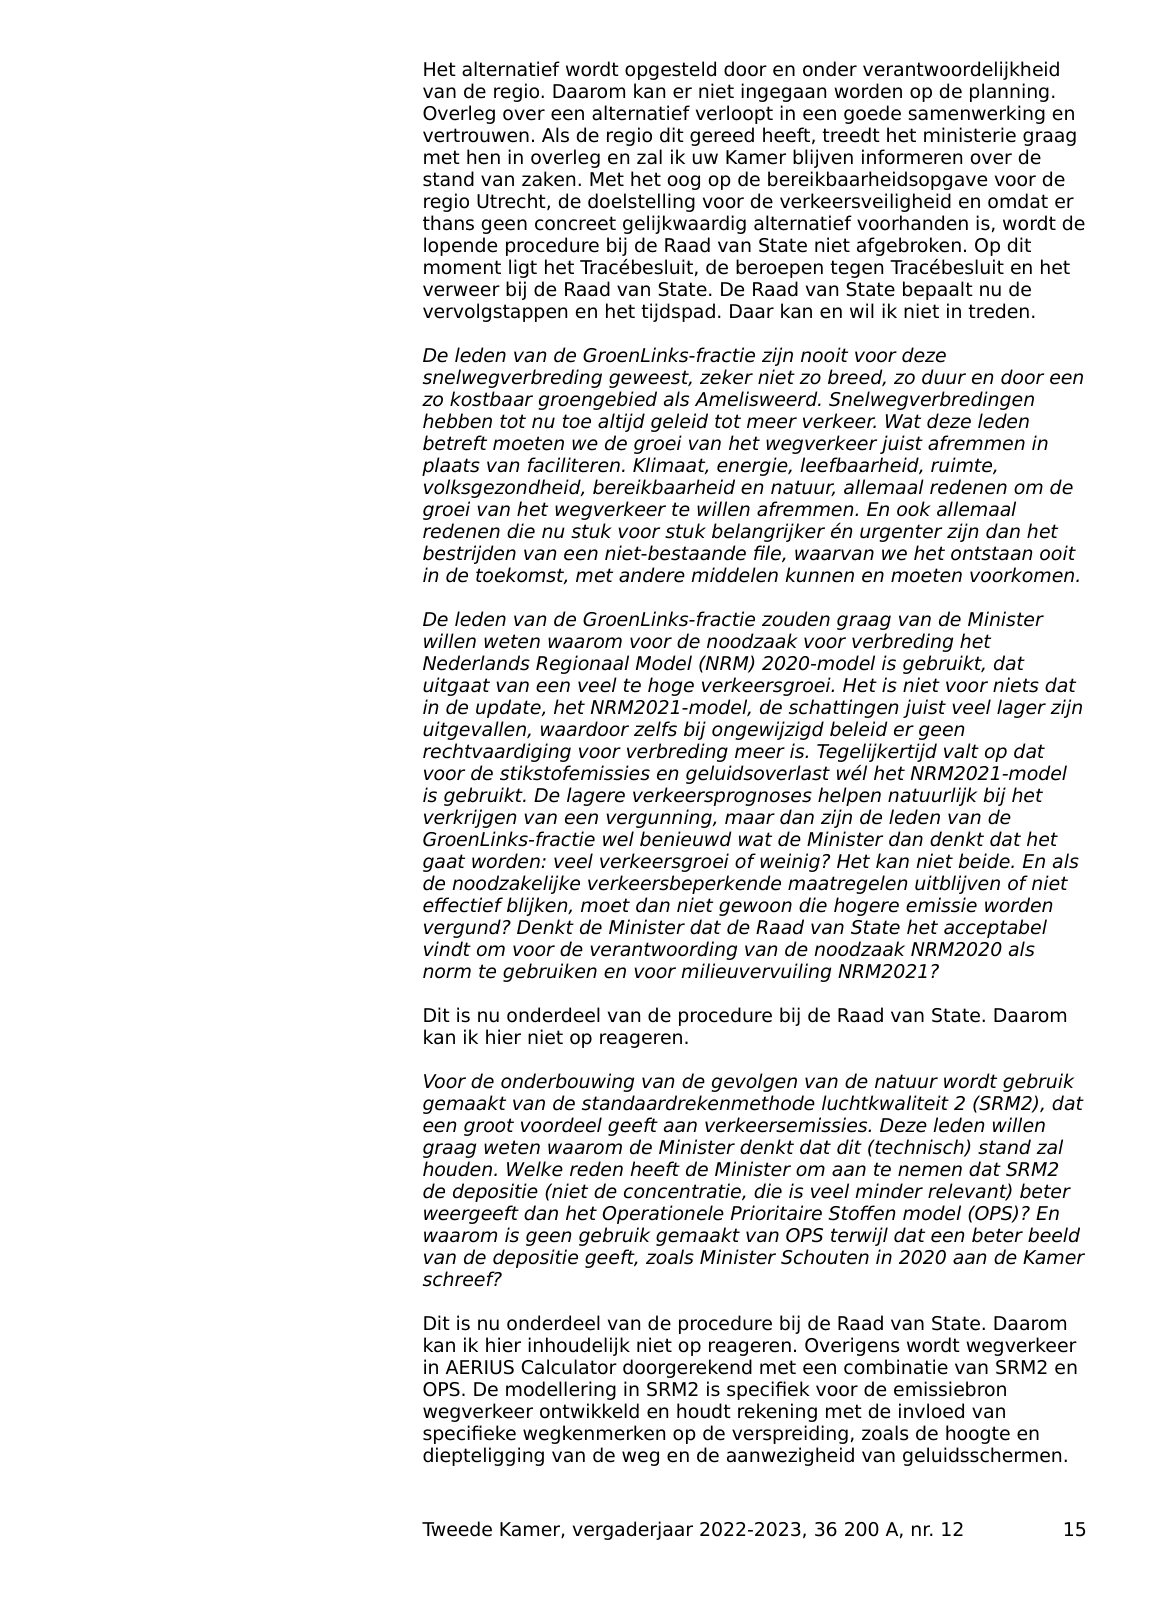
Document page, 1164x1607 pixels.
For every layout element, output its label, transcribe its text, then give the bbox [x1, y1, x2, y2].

text Het alternatief wordt opgesteld door en onder verantwoordelijkheid van de regio. Daarom kan er niet ingegaan worden op de planning. Overleg over een alternatief verloopt in een goede samenwerking en vertrouwen. Als de regio dit gereed heeft, treedt het ministerie graag met hen in overleg en zal ik uw Kamer blijven informeren over de stand van zaken. Met het oog op de bereikbaarheidsopgave voor de regio Utrecht, de doelstelling voor de verkeersveiligheid en omdat er thans geen concreet gelijkwaardig alternatief voorhanden is, wordt de lopende procedure bij de Raad van State niet afgebroken. Op dit moment ligt het Tracébesluit, de beroepen tegen Tracébesluit en het verweer bij de Raad van State. De Raad van State bepaalt nu de vervolgstappen en het tijdspad. Daar kan en wil ik niet in treden. [422, 59, 1087, 323]
text De leden van de GroenLinks-fractie zijn nooit voor deze snelwegverbreding geweest, zeker niet zo breed, zo duur en door een zo kostbaar groengebied als Amelisweerd. Snelwegverbredingen hebben tot nu toe altijd geleid tot meer verkeer. Wat deze leden betreft moeten we de groei van het wegverkeer juist afremmen in plaats van faciliteren. Klimaat, energie, leefbaarheid, ruimte, volksgezondheid, bereikbaarheid en natuur, allemaal redenen om de groei van het wegverkeer te willen afremmen. En ook allemaal redenen die nu stuk voor stuk belangrijker én urgenter zijn dan het bestrijden van een niet-bestaande file, waarvan we het ontstaan ooit in de toekomst, met andere middelen kunnen en moeten voorkomen. [422, 345, 1087, 587]
text Voor de onderbouwing van de gevolgen van de natuur wordt gebruik gemaakt van de standaardrekenmethode luchtkwaliteit 2 (SRM2), dat een groot voordeel geeft aan verkeersemissies. Deze leden willen graag weten waarom de Minister denkt dat dit (technisch) stand zal houden. Welke reden heeft de Minister om aan te nemen dat SRM2 de depositie (niet de concentratie, die is veel minder relevant) beter weergeeft dan het Operationele Prioritaire Stoffen model (OPS)? En waarom is geen gebruik gemaakt van OPS terwijl dat een beter beeld van de depositie geeft, zoals Minister Schouten in 2020 aan de Kamer schreef? [422, 1071, 1087, 1291]
text Dit is nu onderdeel van de procedure bij de Raad van State. Daarom kan ik hier niet op reageren. [422, 1005, 1087, 1049]
text De leden van de GroenLinks-fractie zouden graag van de Minister willen weten waarom voor de noodzaak voor verbreding het Nederlands Regionaal Model (NRM) 2020-model is gebruikt, dat uitgaat van een veel te hoge verkeersgroei. Het is niet voor niets dat in de update, het NRM2021-model, de schattingen juist veel lager zijn uitgevallen, waardoor zelfs bij ongewijzigd beleid er geen rechtvaardiging voor verbreding meer is. Tegelijkertijd valt op dat voor de stikstofemissies en geluidsoverlast wél het NRM2021-model is gebruikt. De lagere verkeersprognoses helpen natuurlijk bij het verkrijgen van een vergunning, maar dan zijn de leden van de GroenLinks-fractie wel benieuwd wat de Minister dan denkt dat het gaat worden: veel verkeersgroei of weinig? Het kan niet beide. En als de noodzakelijke verkeersbeperkende maatregelen uitblijven of niet effectief blijken, moet dan niet gewoon die hogere emissie worden vergund? Denkt de Minister dat de Raad van State het acceptabel vindt om voor de verantwoording van de noodzaak NRM2020 als norm te gebruiken en voor milieuvervuiling NRM2021? [422, 609, 1087, 983]
text Dit is nu onderdeel van de procedure bij de Raad van State. Daarom kan ik hier inhoudelijk niet op reageren. Overigens wordt wegverkeer in AERIUS Calculator doorgerekend met een combinatie van SRM2 en OPS. De modellering in SRM2 is specifiek voor de emissiebron wegverkeer ontwikkeld en houdt rekening met de invloed van specifieke wegkenmerken op de verspreiding, zoals de hoogte en diepteligging van de weg en de aanwezigheid van geluidsschermen. [422, 1313, 1087, 1467]
